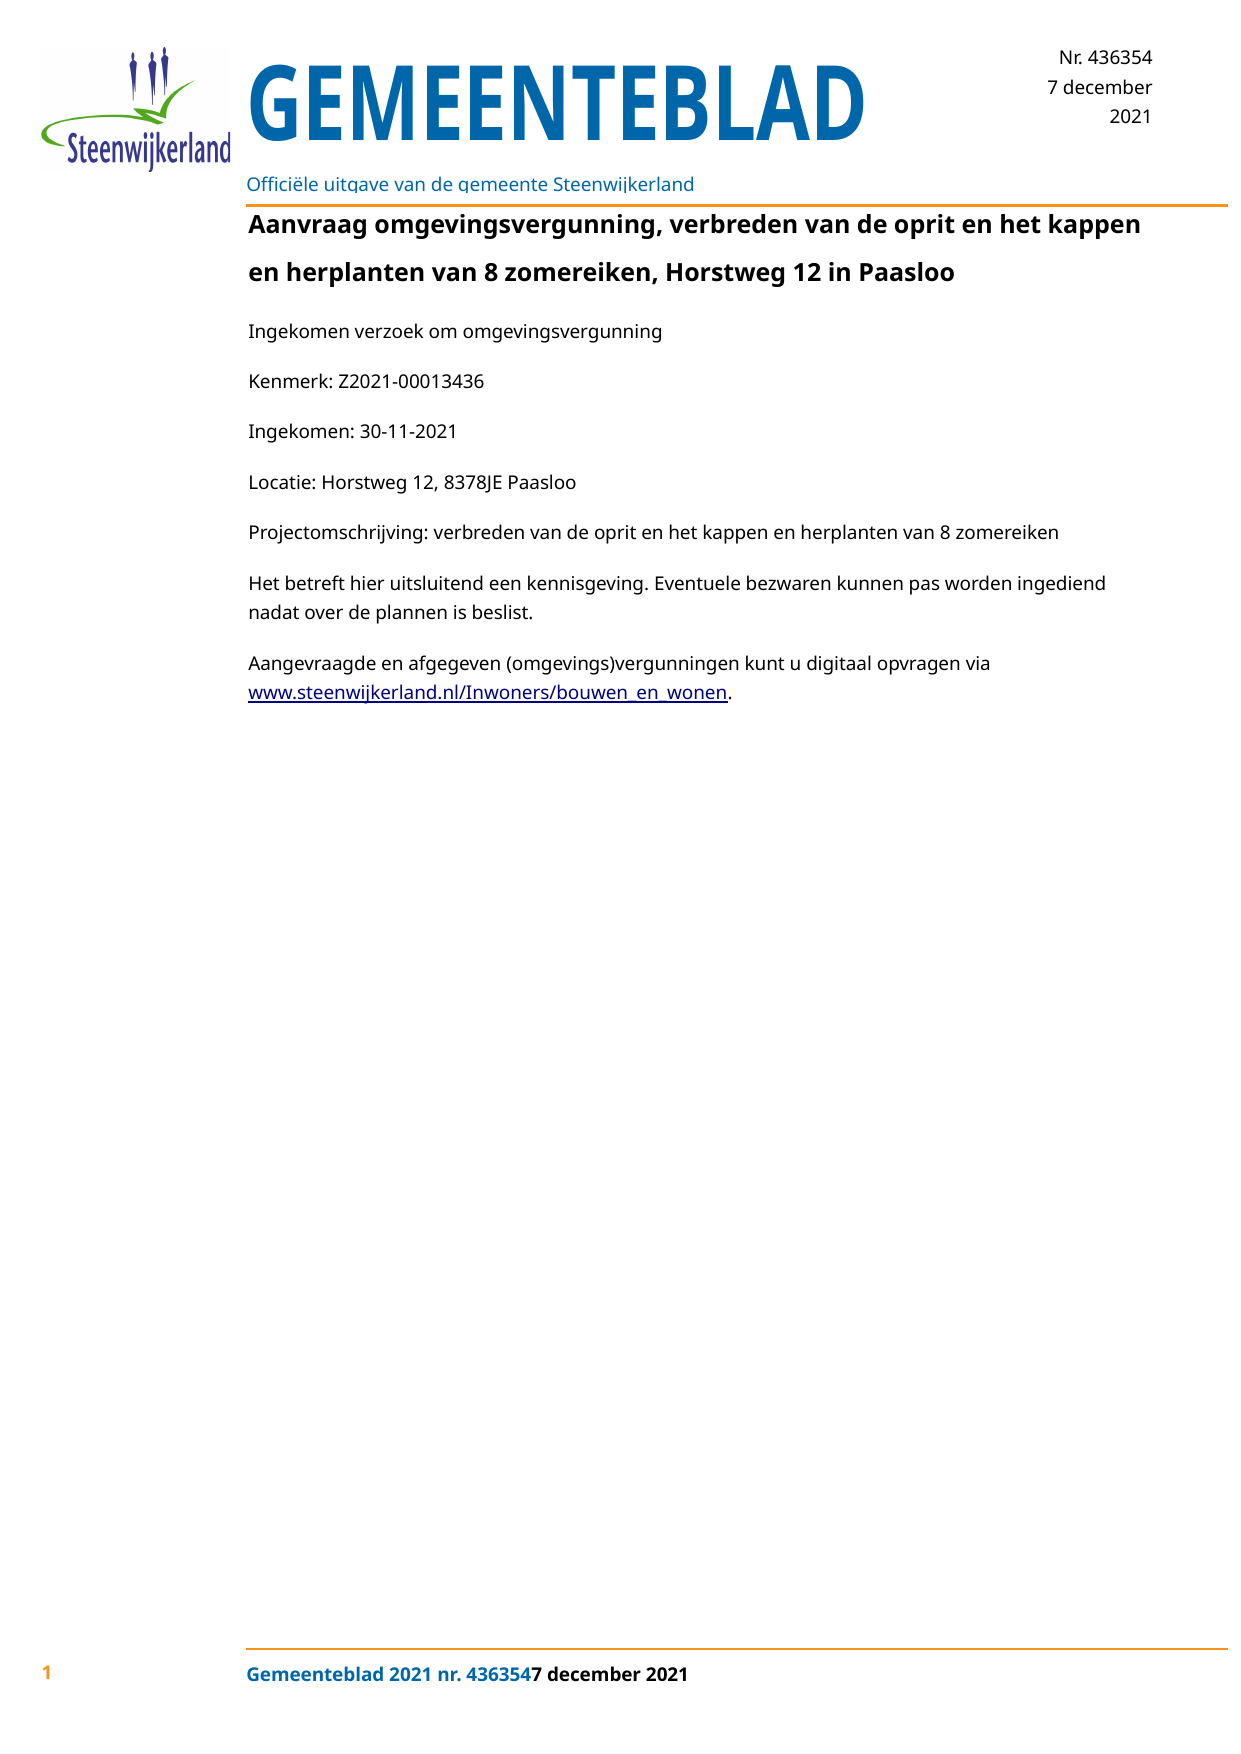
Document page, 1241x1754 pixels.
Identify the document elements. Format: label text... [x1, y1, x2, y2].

text Ingekomen verzoek om omgevingsvergunning [248, 318, 1152, 344]
text Projectomschrijving: verbreden van de oprit en het kappen en herplanten van 8 zomereiken [248, 519, 1152, 545]
text Aanvraag omgevingsvergunning, verbreden van de oprit en het kappen en herplanten van 8 zomereiken, Horstweg 12 in Paasloo [248, 207, 1152, 288]
text Kenmerk: Z2021-00013436 [248, 368, 1152, 394]
text Ingekomen: 30-11-2021 [248, 419, 1152, 444]
text Locatie: Horstweg 12, 8378JE Paasloo [248, 469, 1152, 495]
picture [41, 47, 231, 172]
text Het betreft hier uitsluitend een kennisgeving. Eventuele bezwaren kunnen pas worden ingediend nadat over de plannen is beslist. [248, 570, 1152, 625]
text Aangevraagde en afgegeven (omgevings)vergunningen kunt u digitaal opvragen via www.steenwijkerland.nl/Inwoners/bouwen_en_wonen. [248, 650, 1152, 705]
